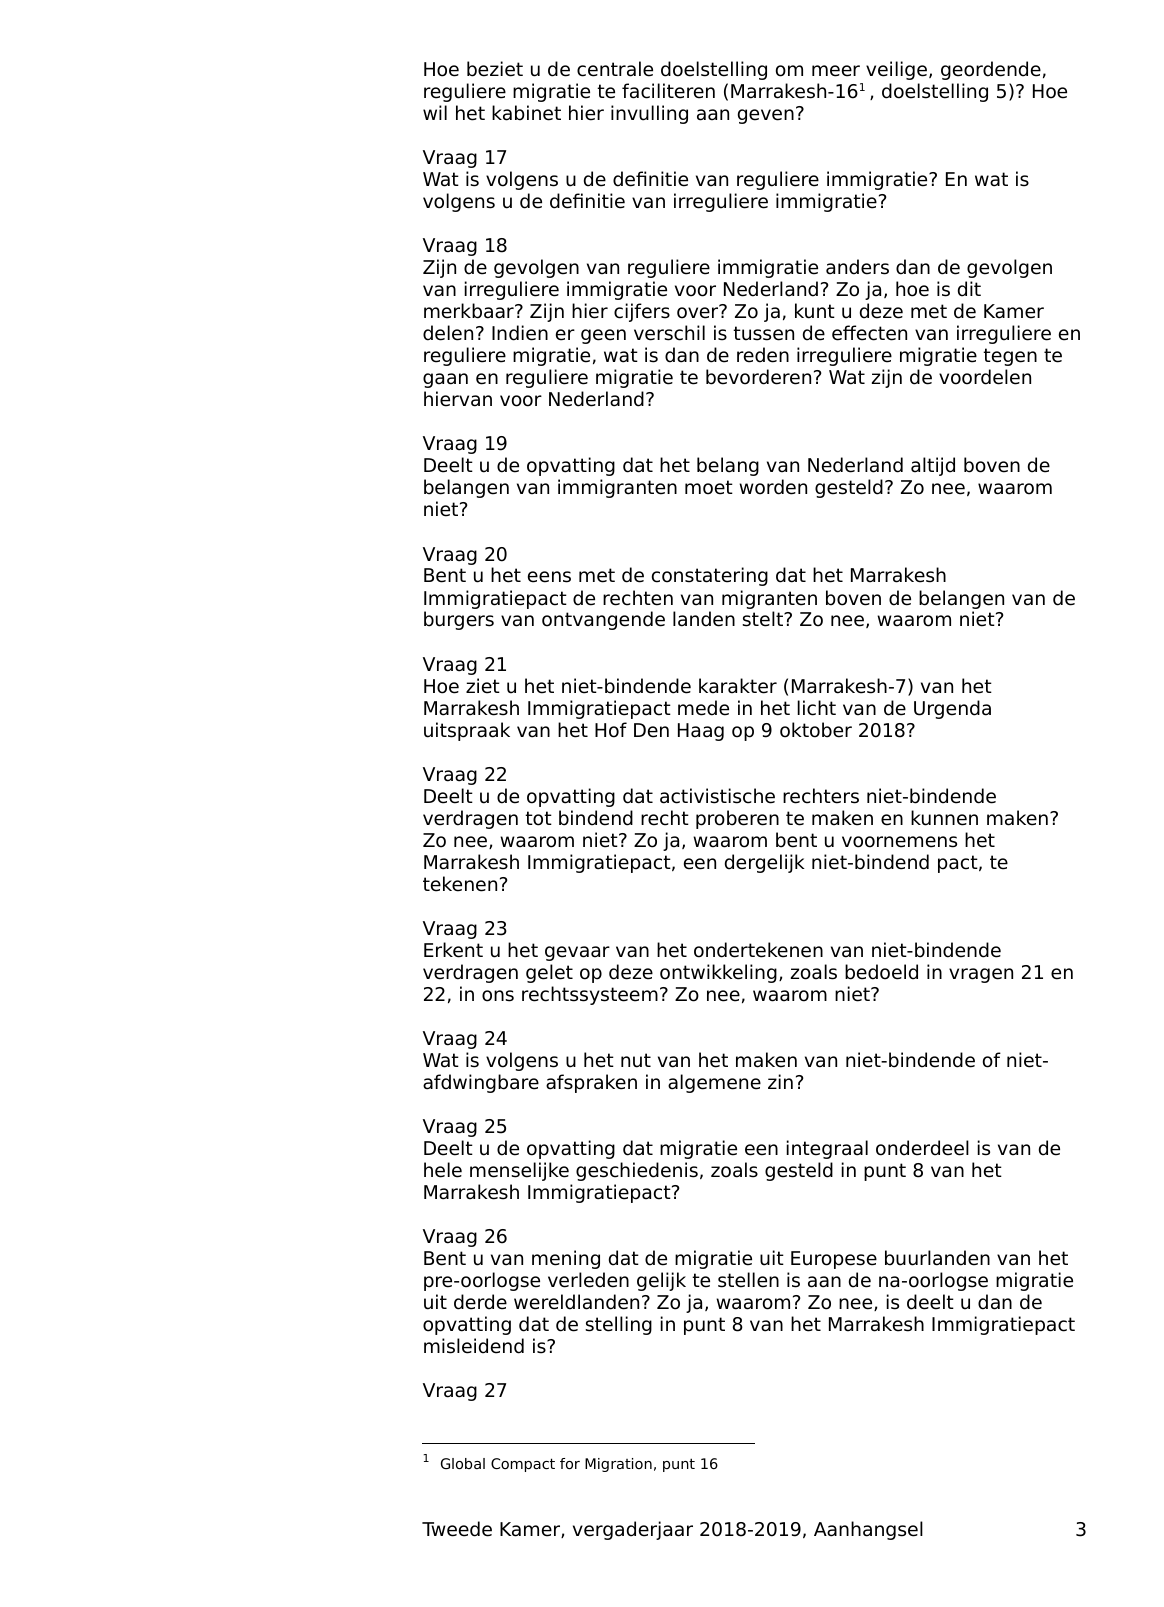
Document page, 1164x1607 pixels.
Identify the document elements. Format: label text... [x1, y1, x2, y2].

text Vraag 20 [422, 543, 1087, 565]
text Vraag 19 [422, 433, 1087, 455]
text Vraag 21 [422, 653, 1087, 676]
text Deelt u de opvatting dat migratie een integraal onderdeel is van de hele menselijke geschiedenis, zoals gesteld in punt 8 van het Marrakesh Immigratiepact? [422, 1138, 1087, 1204]
text Global Compact for Migration, punt 16 [422, 1452, 1087, 1474]
text Deelt u de opvatting dat activistische rechters niet-bindende verdragen tot bindend recht proberen te maken en kunnen maken? Zo nee, waarom niet? Zo ja, waarom bent u voornemens het Marrakesh Immigratiepact, een dergelijk niet-bindend pact, te tekenen? [422, 786, 1087, 896]
text Bent u van mening dat de migratie uit Europese buurlanden van het pre-oorlogse verleden gelijk te stellen is aan de na-oorlogse migratie uit derde wereldlanden? Zo ja, waarom? Zo nee, is deelt u dan de opvatting dat de stelling in punt 8 van het Marrakesh Immigratiepact misleidend is? [422, 1248, 1087, 1358]
text Zijn de gevolgen van reguliere immigratie anders dan de gevolgen van irreguliere immigratie voor Nederland? Zo ja, hoe is dit merkbaar? Zijn hier cijfers over? Zo ja, kunt u deze met de Kamer delen? Indien er geen verschil is tussen de effecten van irreguliere en reguliere migratie, wat is dan de reden irreguliere migratie tegen te gaan en reguliere migratie te bevorderen? Wat zijn de voordelen hiervan voor Nederland? [422, 257, 1087, 411]
text Vraag 23 [422, 918, 1087, 940]
text Vraag 25 [422, 1116, 1087, 1138]
text Wat is volgens u het nut van het maken van niet-bindende of niet-afdwingbare afspraken in algemene zin? [422, 1050, 1087, 1094]
text Erkent u het gevaar van het ondertekenen van niet-bindende verdragen gelet op deze ontwikkeling, zoals bedoeld in vragen 21 en 22, in ons rechtssysteem? Zo nee, waarom niet? [422, 940, 1087, 1006]
text Hoe beziet u de centrale doelstelling om meer veilige, geordende, reguliere migratie te faciliteren (Marrakesh-16, doelstelling 5)? Hoe wil het kabinet hier invulling aan geven? [422, 59, 1087, 125]
text Deelt u de opvatting dat het belang van Nederland altijd boven de belangen van immigranten moet worden gesteld? Zo nee, waarom niet? [422, 455, 1087, 521]
text Vraag 26 [422, 1226, 1087, 1248]
text Vraag 24 [422, 1028, 1087, 1050]
text Hoe ziet u het niet-bindende karakter (Marrakesh-7) van het Marrakesh Immigratiepact mede in het licht van de Urgenda uitspraak van het Hof Den Haag op 9 oktober 2018? [422, 676, 1087, 741]
text Vraag 18 [422, 235, 1087, 257]
text Wat is volgens u de definitie van reguliere immigratie? En wat is volgens u de definitie van irreguliere immigratie? [422, 169, 1087, 213]
text Vraag 27 [422, 1380, 1087, 1402]
text Bent u het eens met de constatering dat het Marrakesh Immigratiepact de rechten van migranten boven de belangen van de burgers van ontvangende landen stelt? Zo nee, waarom niet? [422, 565, 1087, 631]
text Vraag 22 [422, 764, 1087, 786]
text Vraag 17 [422, 147, 1087, 169]
